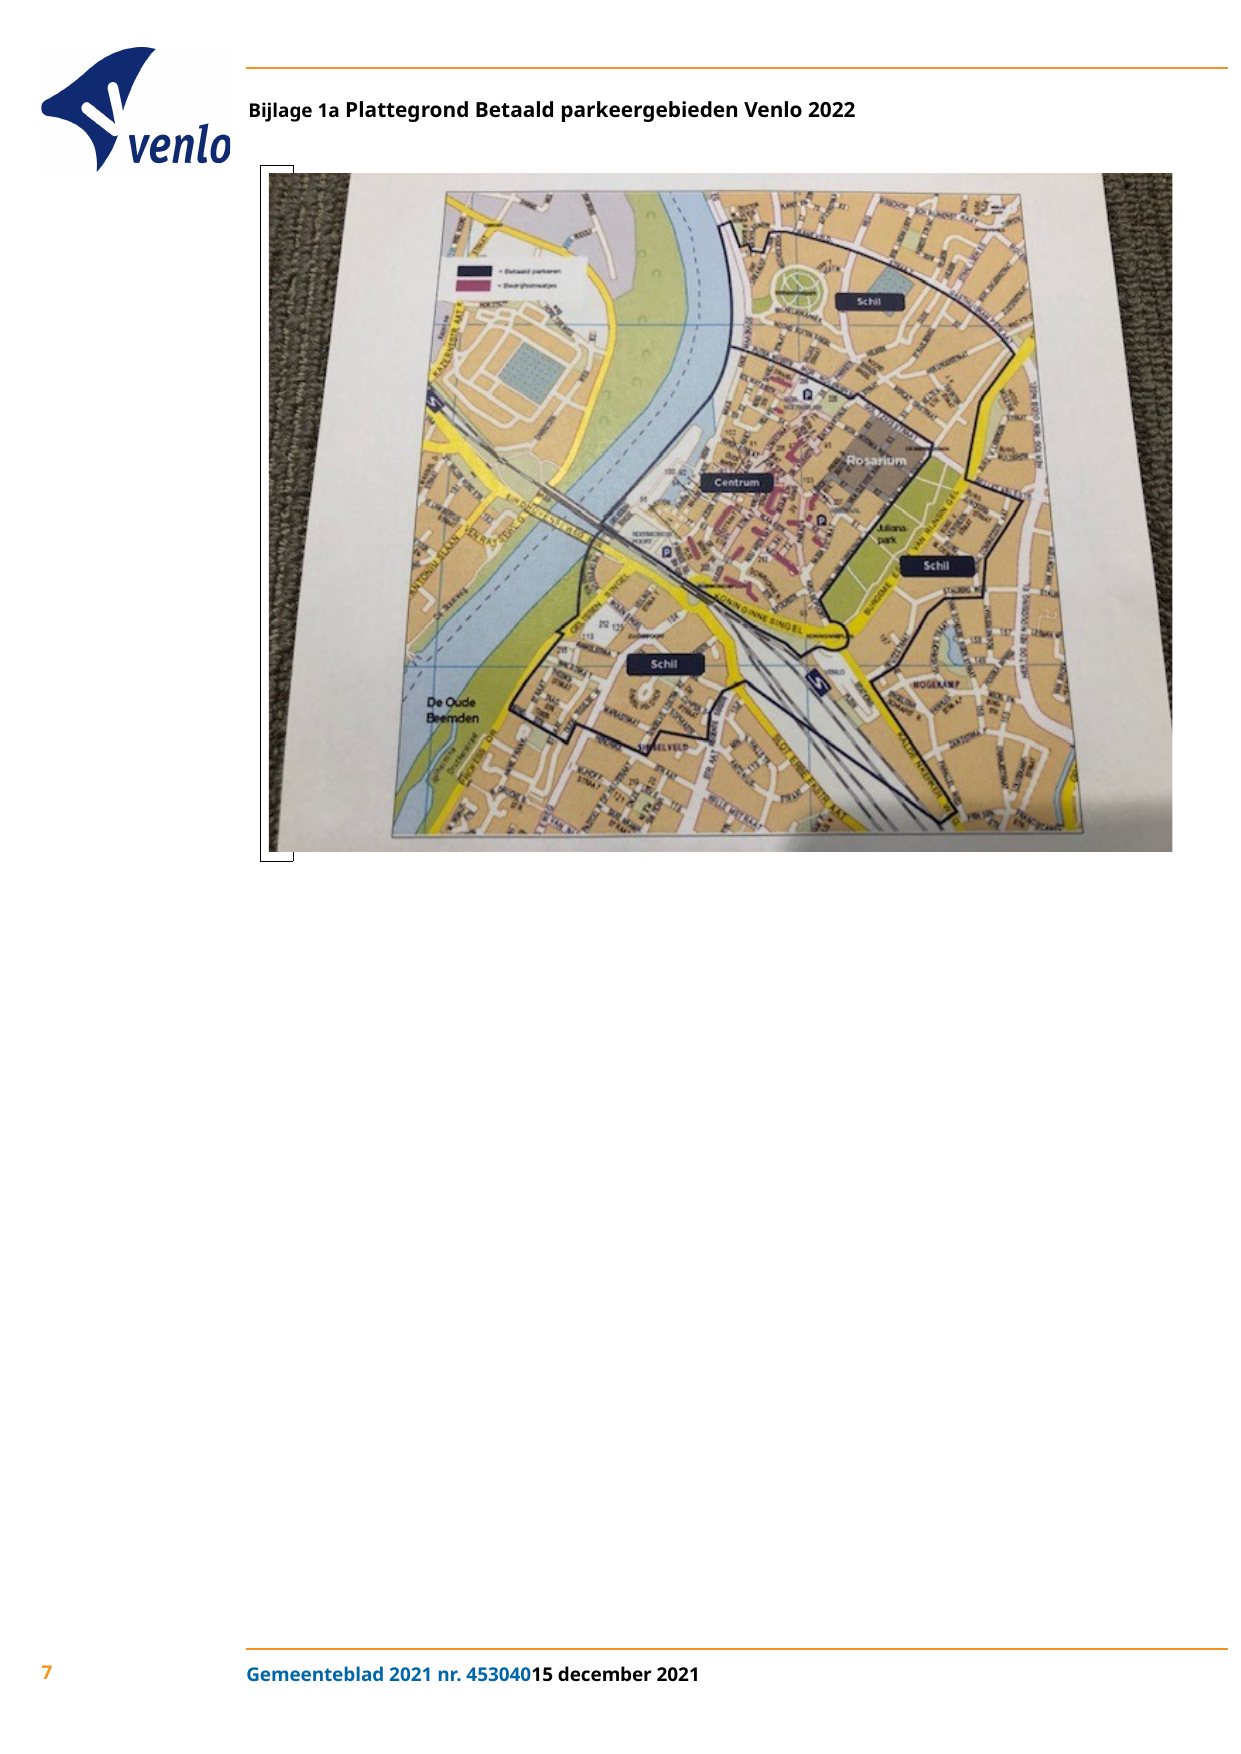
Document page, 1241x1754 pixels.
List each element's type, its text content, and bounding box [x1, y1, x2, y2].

text Bijlage 1a Plattegrond Betaald parkeergebieden Venlo 2022 [248, 95, 1152, 123]
picture [41, 47, 231, 172]
picture [268, 173, 1173, 852]
